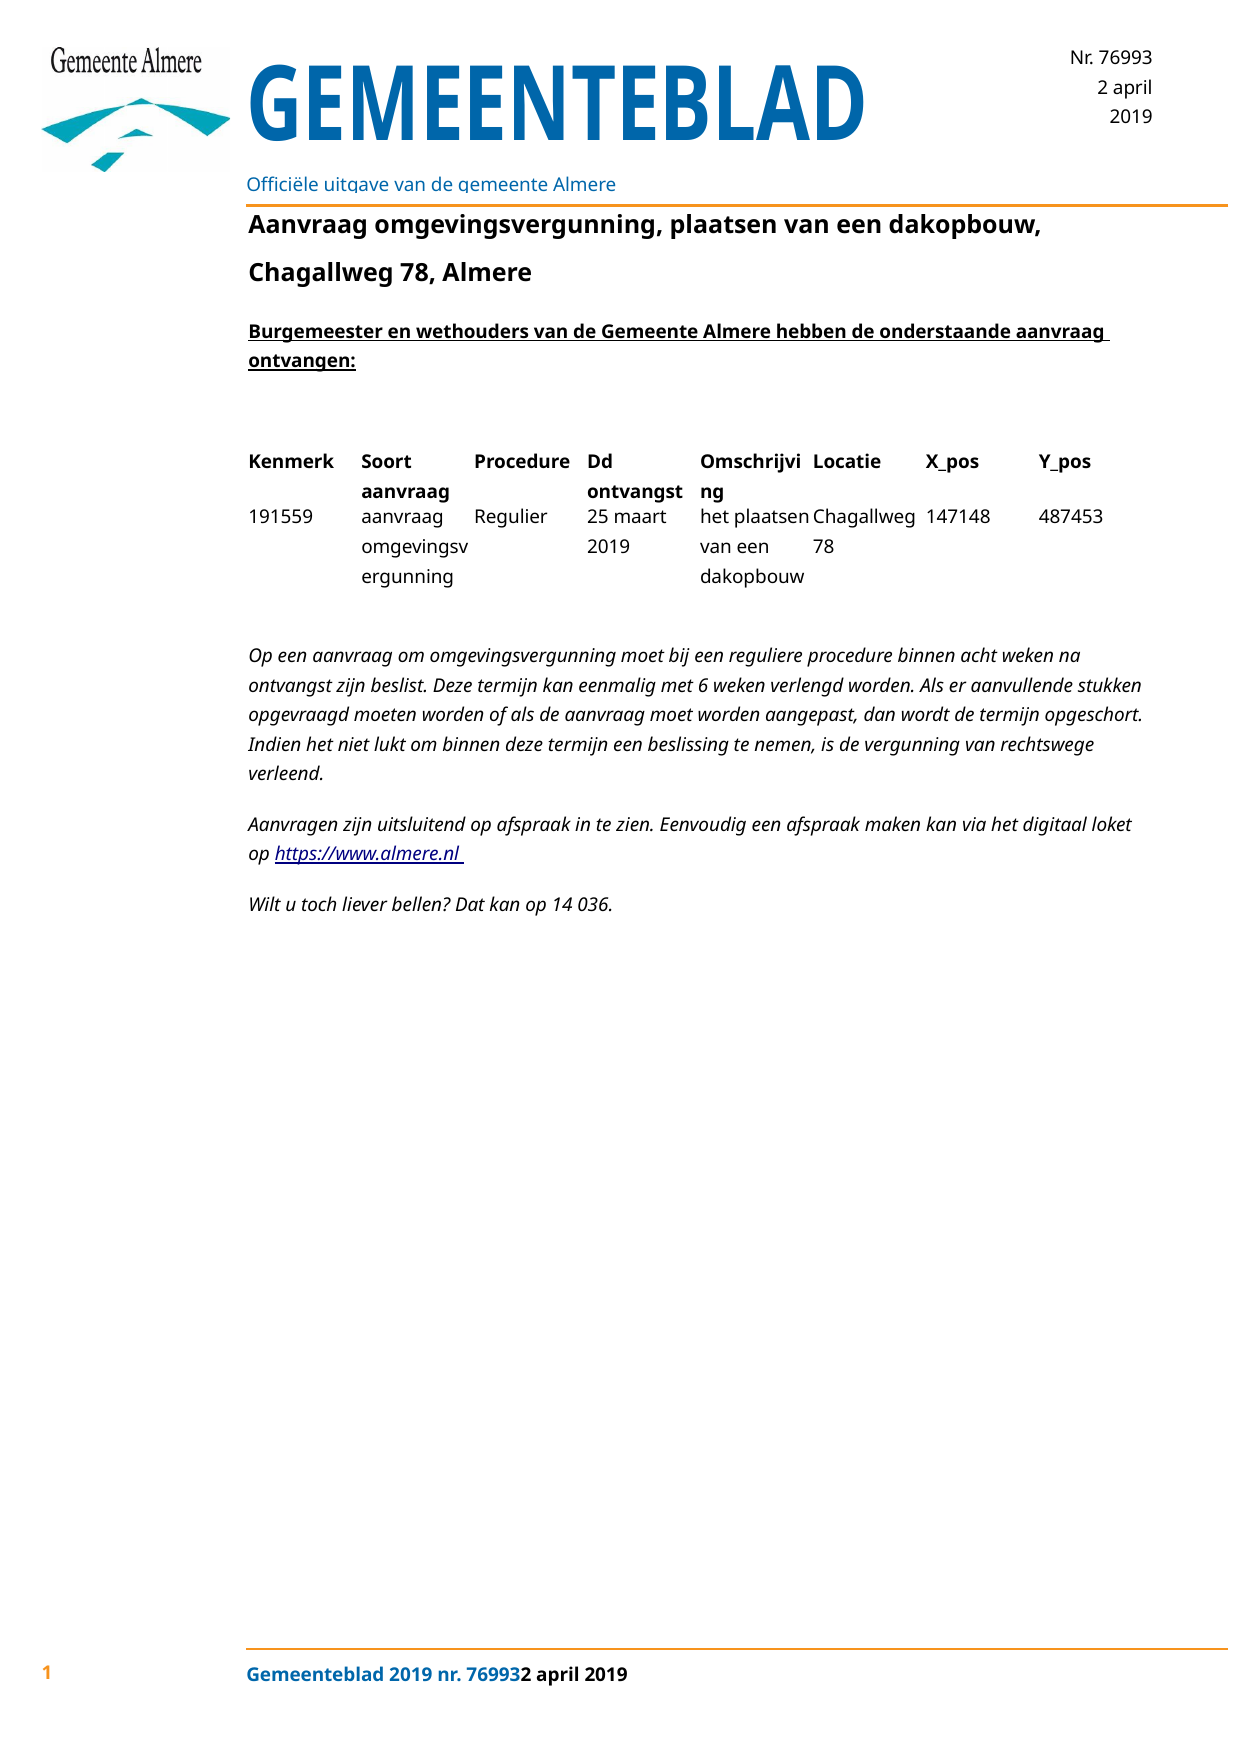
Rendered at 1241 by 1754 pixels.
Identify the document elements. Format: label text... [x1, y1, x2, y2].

text Wilt u toch liever bellen? Dat kan op 14 036. [248, 891, 1152, 917]
text Burgemeester en wethouders van de Gemeente Almere hebben de onderstaande aanvraag ontvangen: [248, 318, 1152, 373]
table_header Locatie [813, 449, 926, 504]
table_header Y_pos [1039, 449, 1152, 504]
table_cell 487453 [1039, 504, 1152, 589]
table_header Omschrijving [700, 449, 813, 504]
table_cell Regulier [474, 504, 587, 589]
text Op een aanvraag om omgevingsvergunning moet bij een reguliere procedure binnen acht weken na ontvangst zijn beslist. Deze termijn kan eenmalig met 6 weken verlengd worden. Als er aanvullende stukken opgevraagd moeten worden of als de aanvraag moet worden aangepast, dan wordt de termijn opgeschort. Indien het niet lukt om binnen deze termijn een beslissing te nemen, is de vergunning van rechtswege verleend. [248, 642, 1152, 786]
text Aanvraag omgevingsvergunning, plaatsen van een dakopbouw, Chagallweg 78, Almere [248, 207, 1152, 288]
table_cell aanvraag omgevingsvergunning [361, 504, 474, 589]
table_header X_pos [926, 449, 1038, 504]
picture [41, 47, 231, 172]
text Aanvragen zijn uitsluitend op afspraak in te zien. Eenvoudig een afspraak maken kan via het digitaal loket op https://www.almere.nl [248, 811, 1152, 866]
table_cell het plaatsen van een dakopbouw [700, 504, 813, 589]
table_cell Chagallweg 78 [813, 504, 926, 589]
table_cell 191559 [248, 504, 361, 589]
table_header Soort aanvraag [361, 449, 474, 504]
table_cell 147148 [926, 504, 1038, 589]
table_header Kenmerk [248, 449, 361, 504]
table_header Dd ontvangst [587, 449, 700, 504]
table_header Procedure [474, 449, 587, 504]
table_cell 25 maart 2019 [587, 504, 700, 589]
